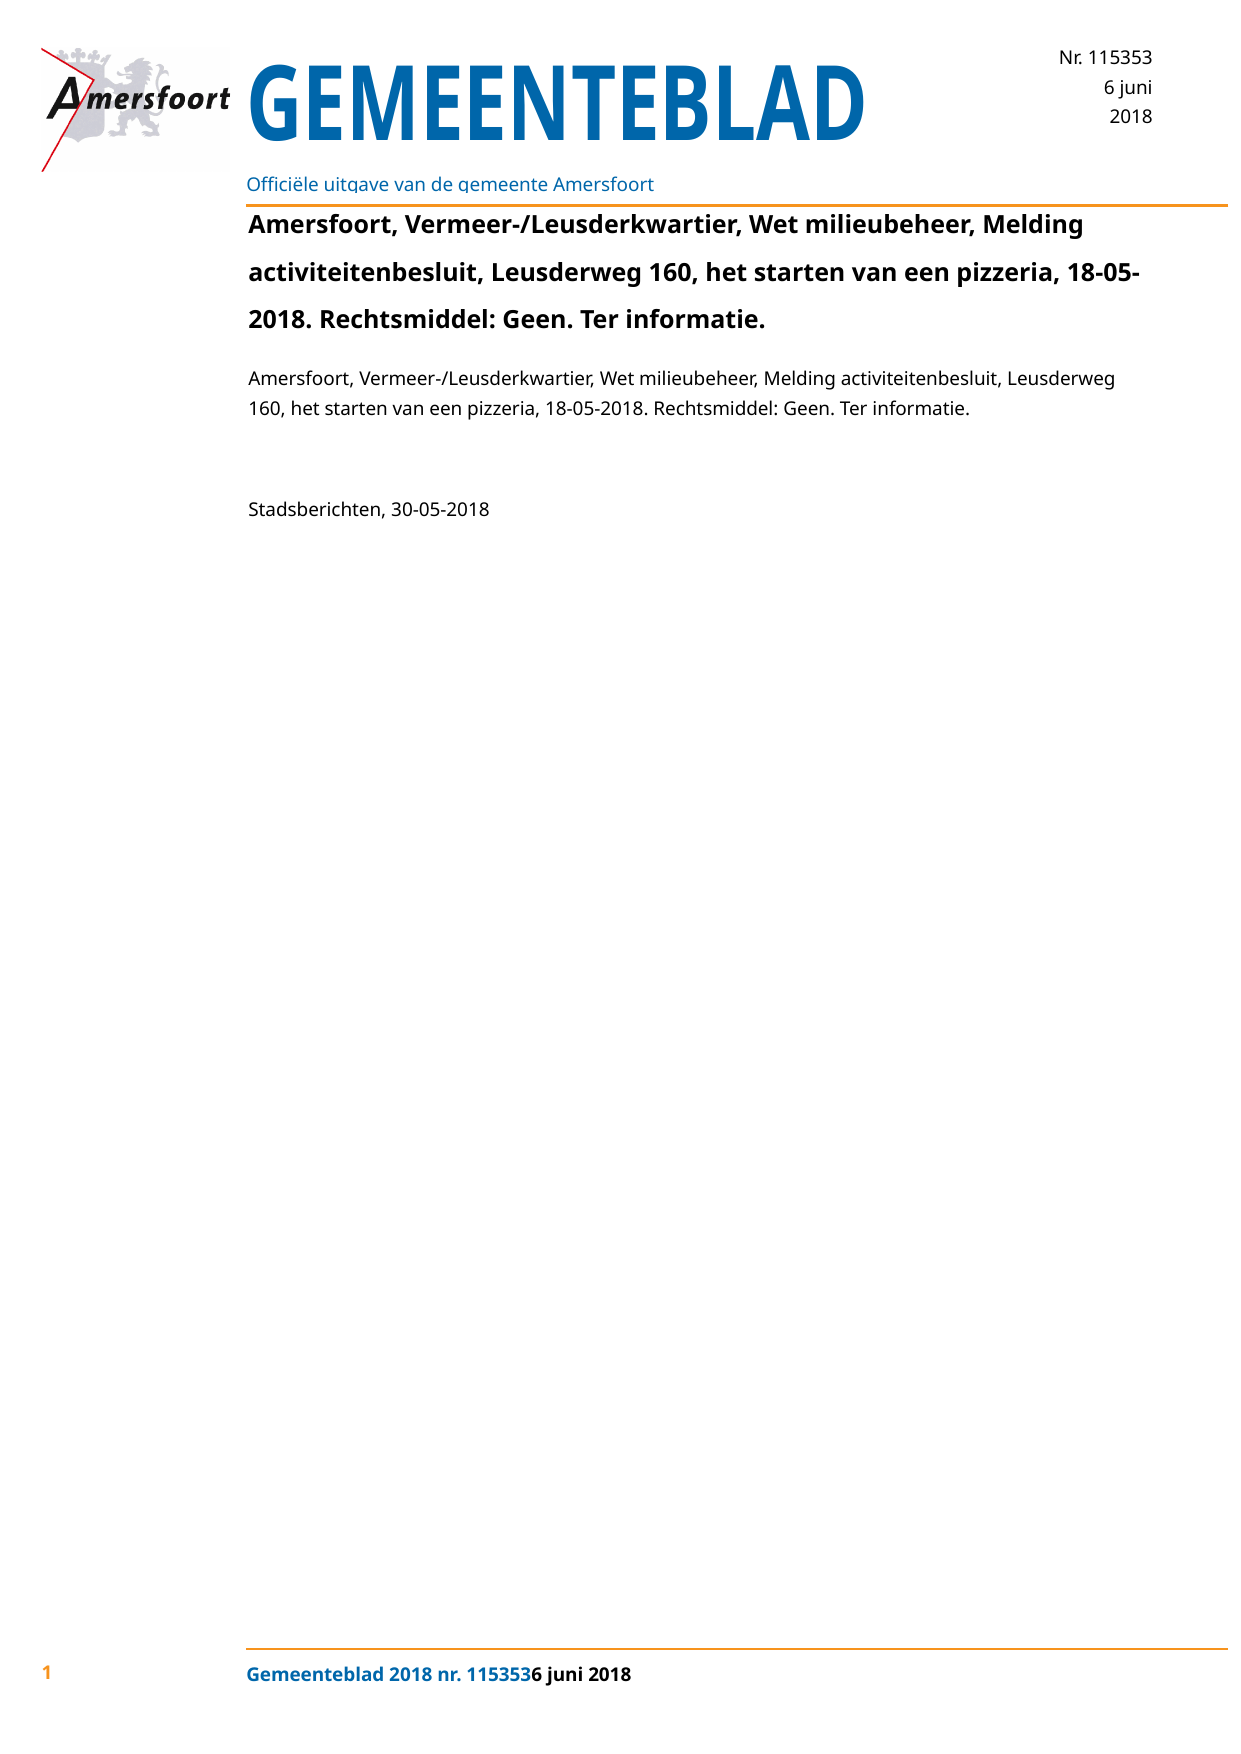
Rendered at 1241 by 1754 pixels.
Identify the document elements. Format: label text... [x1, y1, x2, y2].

picture [41, 47, 231, 172]
text Amersfoort, Vermeer-/Leusderkwartier, Wet milieubeheer, Melding activiteitenbesluit, Leusderweg 160, het starten van een pizzeria, 18-05-2018. Rechtsmiddel: Geen. Ter informatie. [248, 207, 1152, 336]
text Amersfoort, Vermeer-/Leusderkwartier, Wet milieubeheer, Melding activiteitenbesluit, Leusderweg 160, het starten van een pizzeria, 18-05-2018. Rechtsmiddel: Geen. Ter informatie. [248, 366, 1152, 421]
text Stadsberichten, 30-05-2018 [248, 496, 1152, 522]
